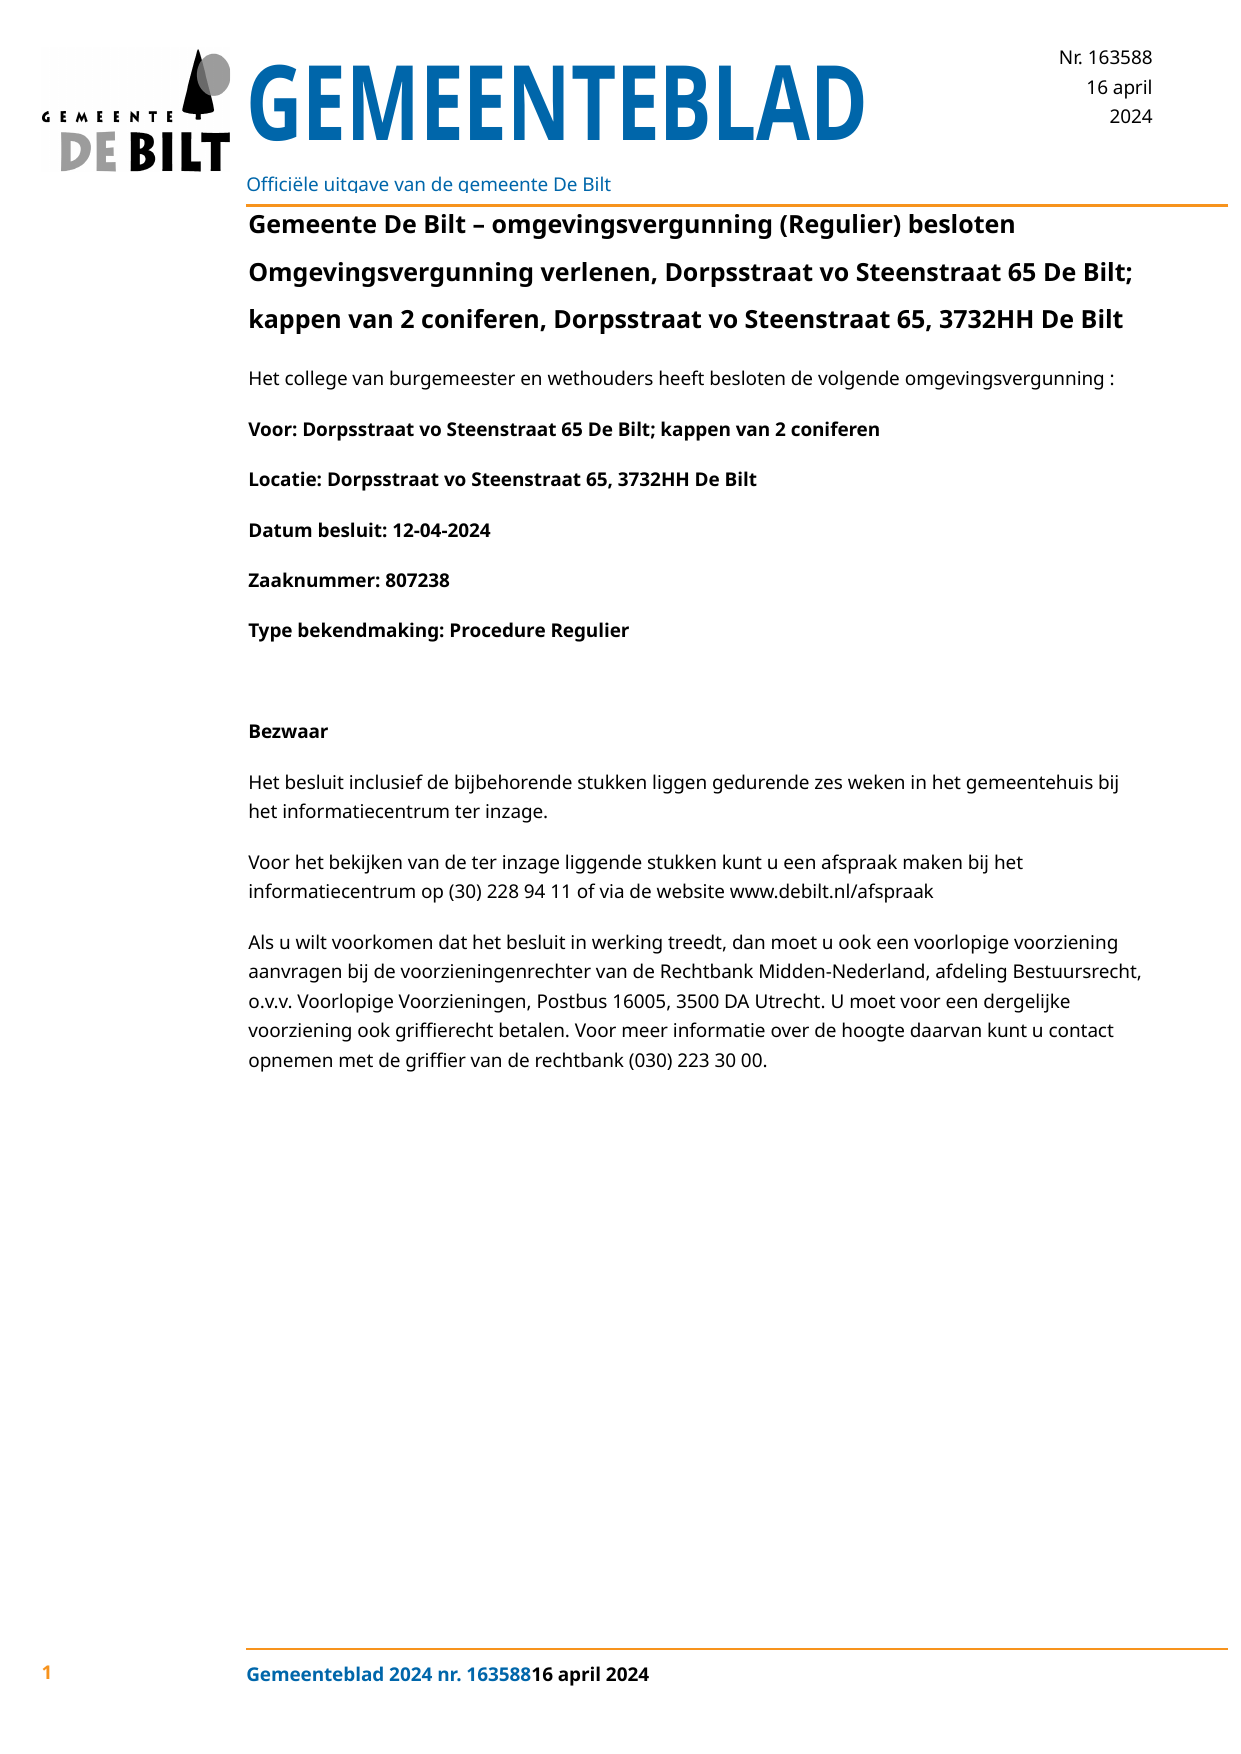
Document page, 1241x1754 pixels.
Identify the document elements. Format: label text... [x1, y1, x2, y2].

text Als u wilt voorkomen dat het besluit in werking treedt, dan moet u ook een voorlopige voorziening aanvragen bij de voorzieningenrechter van de Rechtbank Midden-Nederland, afdeling Bestuursrecht, o.v.v. Voorlopige Voorzieningen, Postbus 16005, 3500 DA Utrecht. U moet voor een dergelijke voorziening ook griffierecht betalen. Voor meer informatie over de hoogte daarvan kunt u contact opnemen met de griffier van de rechtbank (030) 223 30 00. [248, 929, 1152, 1073]
picture [41, 47, 231, 172]
text Datum besluit: 12-04-2024 [248, 517, 1152, 542]
text Het besluit inclusief de bijbehorende stukken liggen gedurende zes weken in het gemeentehuis bij het informatiecentrum ter inzage. [248, 769, 1152, 824]
text Type bekendmaking: Procedure Regulier [248, 618, 1152, 643]
text Voor: Dorpsstraat vo Steenstraat 65 De Bilt; kappen van 2 coniferen [248, 416, 1152, 442]
text Locatie: Dorpsstraat vo Steenstraat 65, 3732HH De Bilt [248, 466, 1152, 492]
text Voor het bekijken van de ter inzage liggende stukken kunt u een afspraak maken bij het informatiecentrum op (30) 228 94 11 of via de website www.debilt.nl/afspraak [248, 849, 1152, 904]
text Gemeente De Bilt – omgevingsvergunning (Regulier) besloten Omgevingsvergunning verlenen, Dorpsstraat vo Steenstraat 65 De Bilt; kappen van 2 coniferen, Dorpsstraat vo Steenstraat 65, 3732HH De Bilt [248, 207, 1152, 336]
text Het college van burgemeester en wethouders heeft besloten de volgende omgevingsvergunning : [248, 366, 1152, 391]
text Zaaknummer: 807238 [248, 567, 1152, 593]
text Bezwaar [248, 718, 1152, 744]
